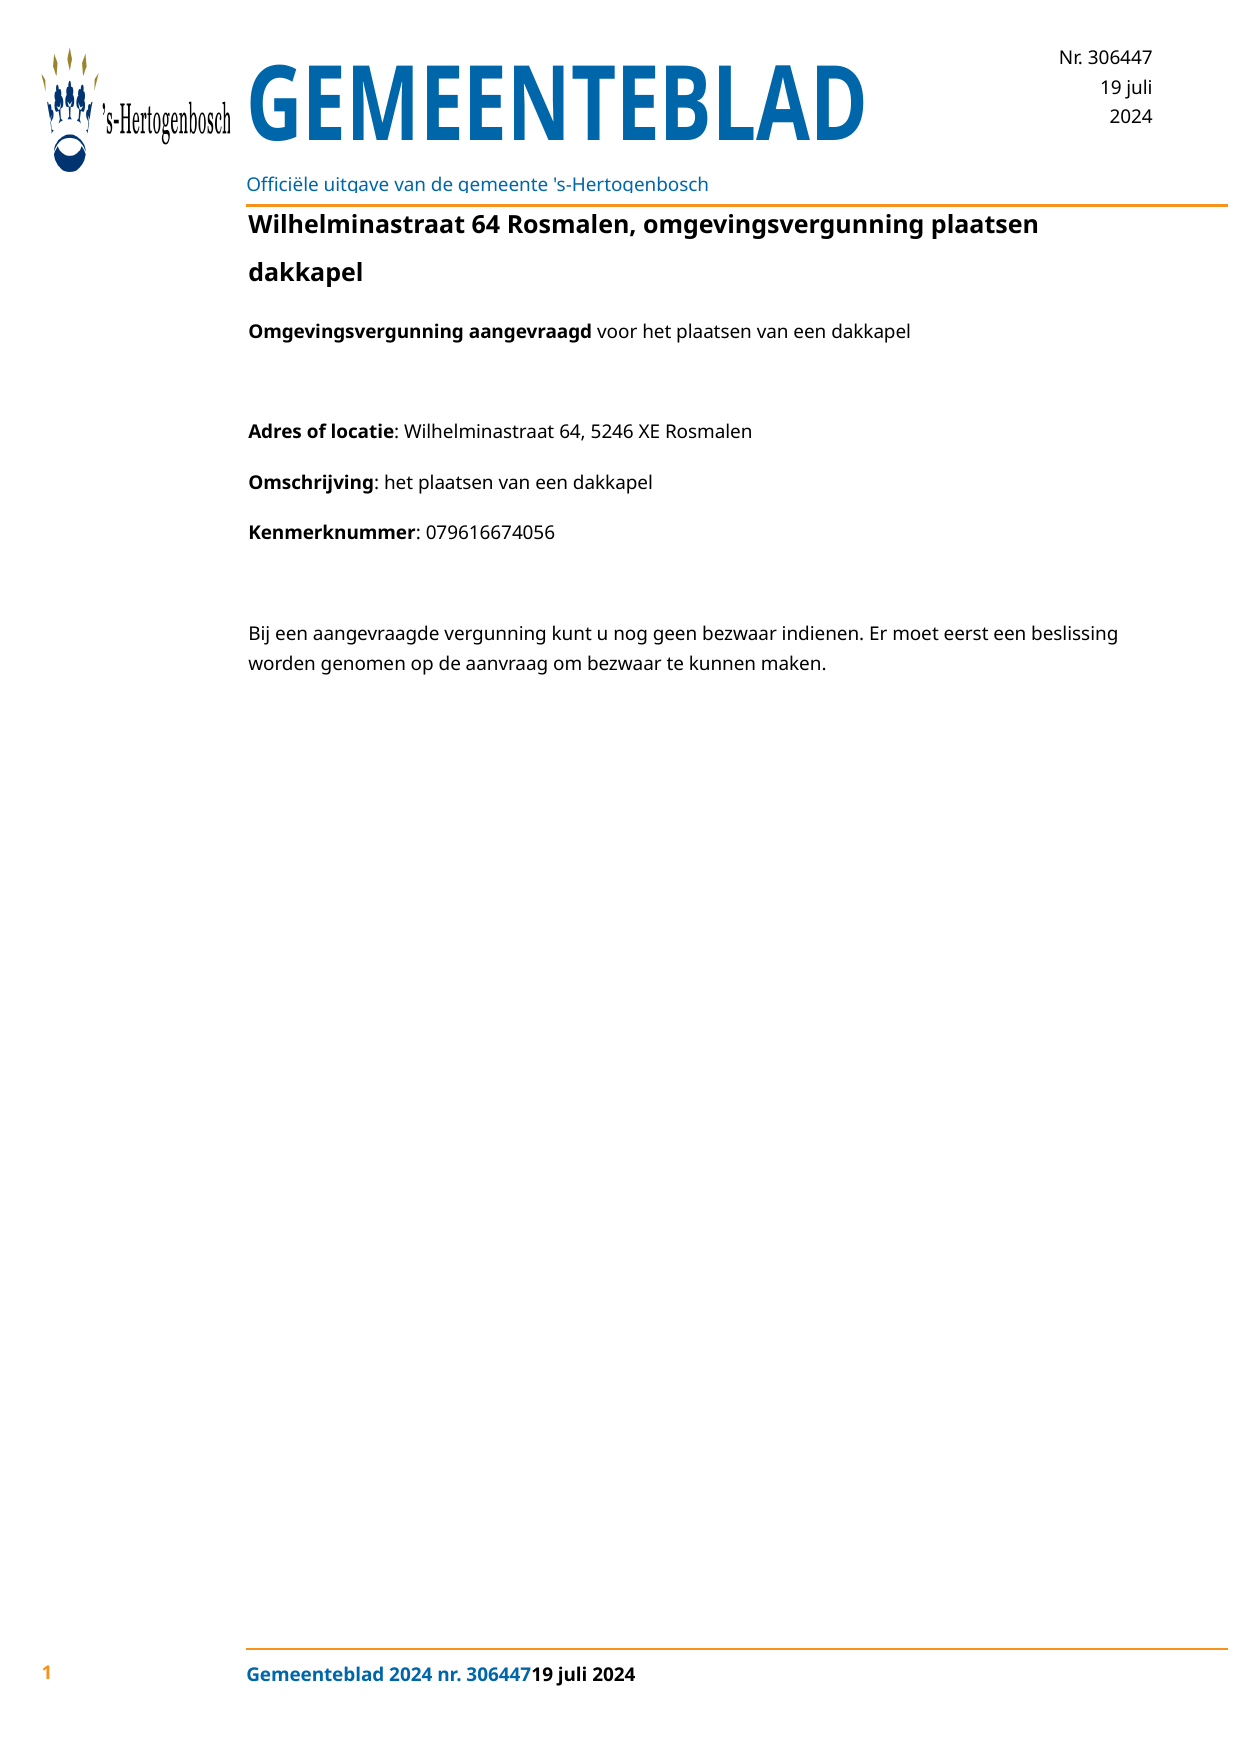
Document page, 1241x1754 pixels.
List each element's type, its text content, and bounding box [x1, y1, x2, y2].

text Omschrijving: het plaatsen van een dakkapel [248, 469, 1152, 495]
text Adres of locatie: Wilhelminastraat 64, 5246 XE Rosmalen [248, 419, 1152, 444]
text Omgevingsvergunning aangevraagd voor het plaatsen van een dakkapel [248, 318, 1152, 344]
text Wilhelminastraat 64 Rosmalen, omgevingsvergunning plaatsen dakkapel [248, 207, 1152, 288]
text Kenmerknummer: 079616674056 [248, 519, 1152, 545]
text Bij een aangevraagde vergunning kunt u nog geen bezwaar indienen. Er moet eerst een beslissing worden genomen op de aanvraag om bezwaar te kunnen maken. [248, 620, 1152, 676]
picture [41, 47, 231, 172]
